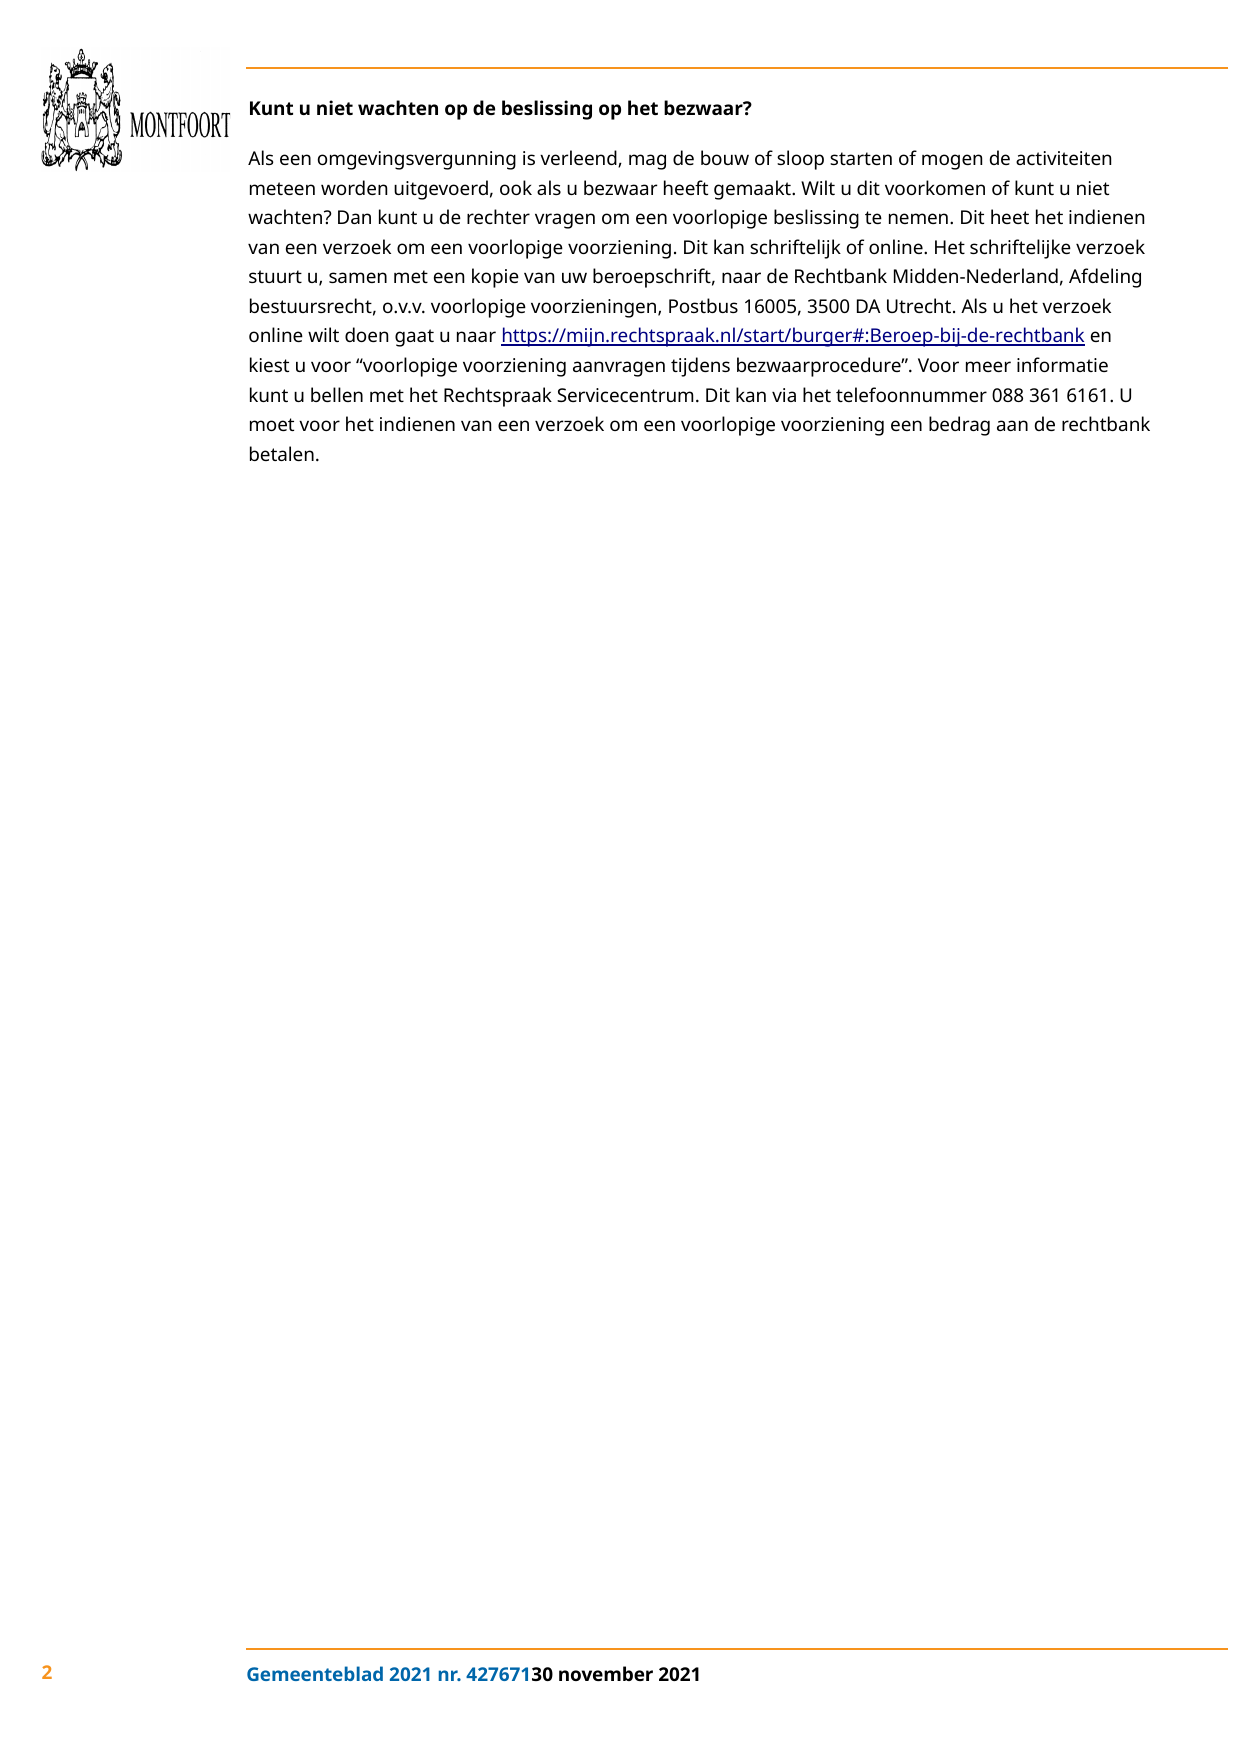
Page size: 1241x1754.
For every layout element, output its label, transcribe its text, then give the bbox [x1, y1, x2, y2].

text Kunt u niet wachten op de beslissing op het bezwaar? [248, 95, 1152, 121]
picture [41, 47, 231, 172]
text Als een omgevingsvergunning is verleend, mag de bouw of sloop starten of mogen de activiteiten meteen worden uitgevoerd, ook als u bezwaar heeft gemaakt. Wilt u dit voorkomen of kunt u niet wachten? Dan kunt u de rechter vragen om een voorlopige beslissing te nemen. Dit heet het indienen van een verzoek om een voorlopige voorziening. Dit kan schriftelijk of online. Het schriftelijke verzoek stuurt u, samen met een kopie van uw beroepschrift, naar de Rechtbank Midden-Nederland, Afdeling bestuursrecht, o.v.v. voorlopige voorzieningen, Postbus 16005, 3500 DA Utrecht. Als u het verzoek online wilt doen gaat u naar https://mijn.rechtspraak.nl/start/burger#:Beroep-bij-de-rechtbank en kiest u voor “voorlopige voorziening aanvragen tijdens bezwaarprocedure”. Voor meer informatie kunt u bellen met het Rechtspraak Servicecentrum. Dit kan via het telefoonnummer 088 361 6161. U moet voor het indienen van een verzoek om een voorlopige voorziening een bedrag aan de rechtbank betalen. [248, 145, 1152, 467]
